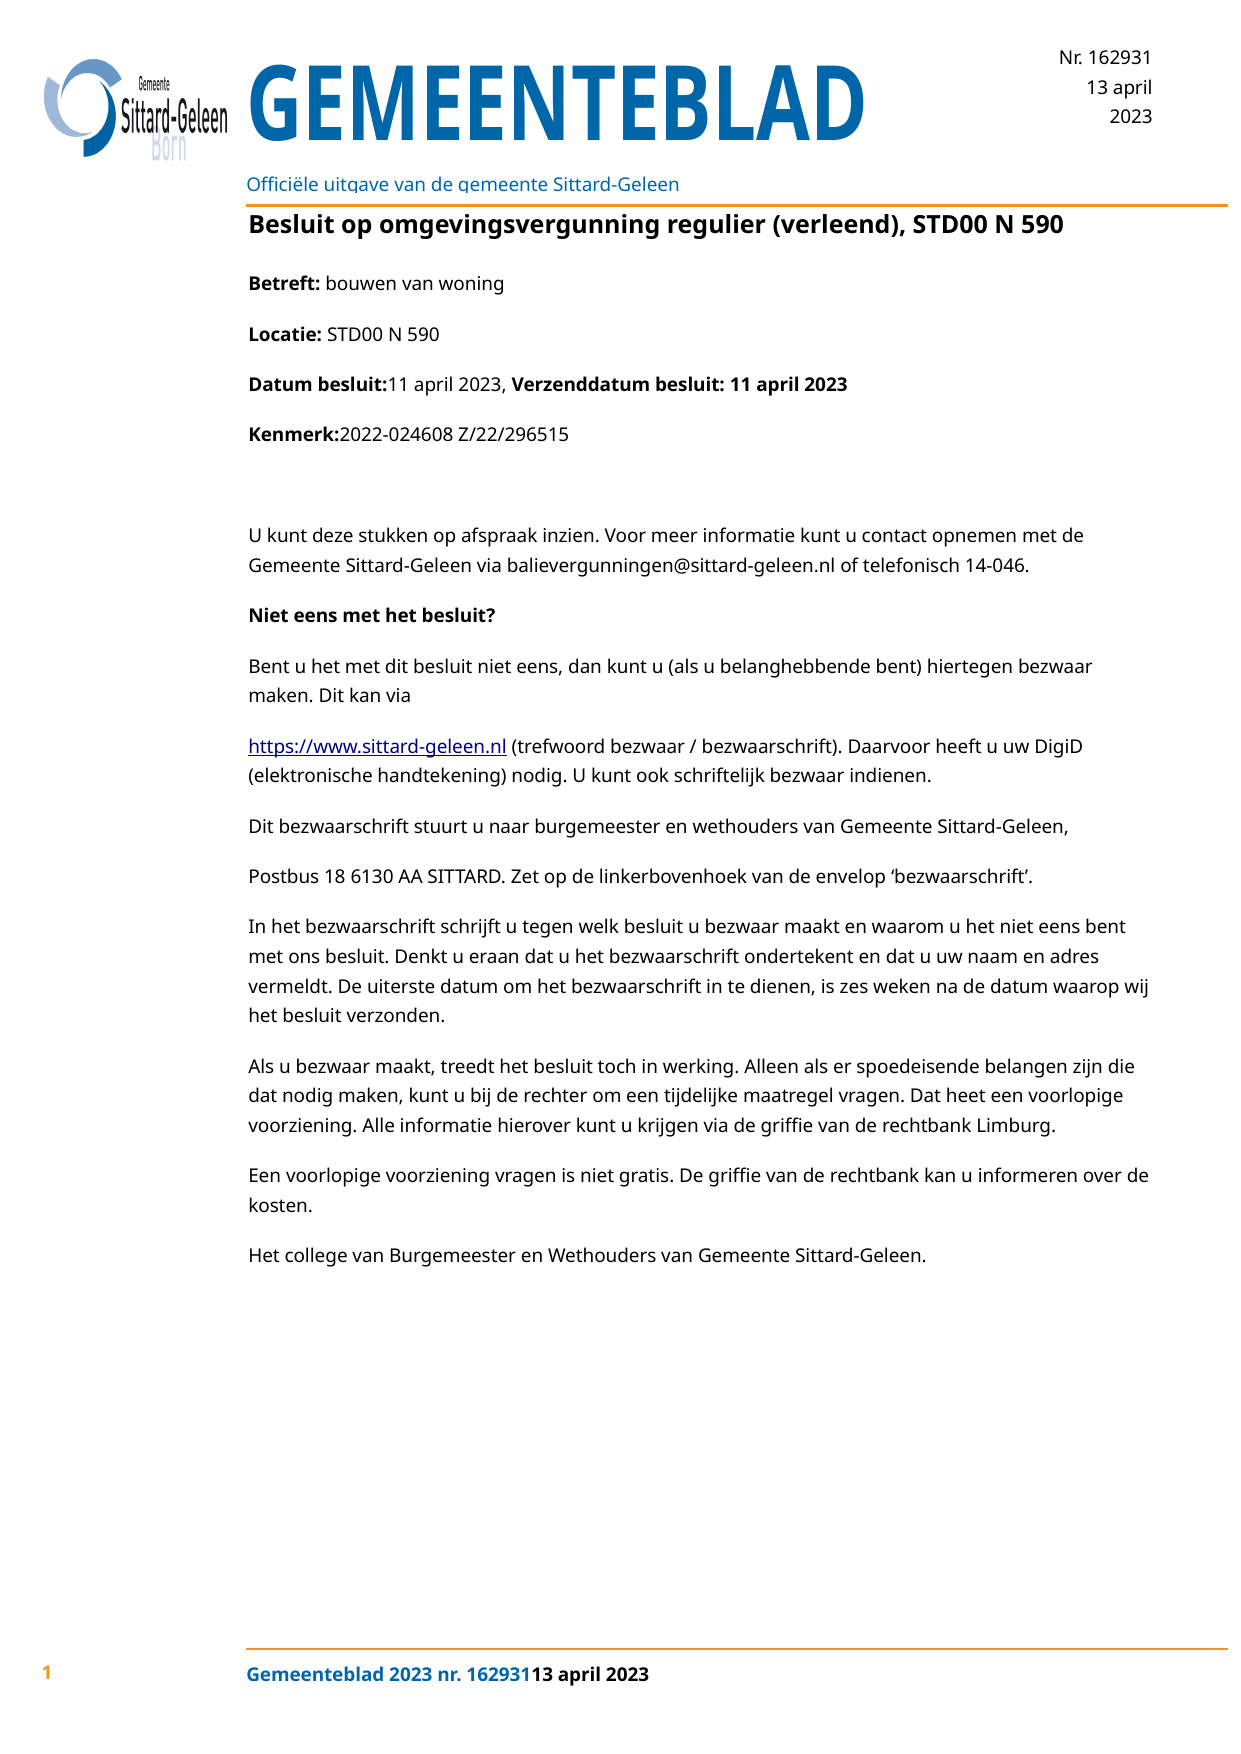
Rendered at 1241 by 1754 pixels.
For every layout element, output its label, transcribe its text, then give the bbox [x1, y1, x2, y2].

text Locatie: STD00 N 590 [248, 321, 1152, 346]
text https://www.sittard-geleen.nl (trefwoord bezwaar / bezwaarschrift). Daarvoor heeft u uw DigiD (elektronische handtekening) nodig. U kunt ook schriftelijk bezwaar indienen. [248, 733, 1152, 788]
text Een voorlopige voorziening vragen is niet gratis. De griffie van de rechtbank kan u informeren over de kosten. [248, 1162, 1152, 1218]
text Betreft: bouwen van woning [248, 270, 1152, 296]
text U kunt deze stukken op afspraak inzien. Voor meer informatie kunt u contact opnemen met de Gemeente Sittard-Geleen via balievergunningen@sittard-geleen.nl of telefonisch 14-046. [248, 522, 1152, 578]
text Niet eens met het besluit? [248, 602, 1152, 628]
text Besluit op omgevingsvergunning regulier (verleend), STD00 N 590 [248, 207, 1152, 241]
text Postbus 18 6130 AA SITTARD. Zet op de linkerbovenhoek van de envelop ‘bezwaarschrift’. [248, 863, 1152, 889]
text Kenmerk:2022-024608 Z/22/296515 [248, 422, 1152, 447]
text In het bezwaarschrift schrijft u tegen welk besluit u bezwaar maakt en waarom u het niet eens bent met ons besluit. Denkt u eraan dat u het bezwaarschrift ondertekent en dat u uw naam en adres vermeldt. De uiterste datum om het bezwaarschrift in te dienen, is zes weken na de datum waarop wij het besluit verzonden. [248, 914, 1152, 1028]
text Als u bezwaar maakt, treedt het besluit toch in werking. Alleen als er spoedeisende belangen zijn die dat nodig maken, kunt u bij de rechter om een tijdelijke maatregel vragen. Dat heet een voorlopige voorziening. Alle informatie hierover kunt u krijgen via de griffie van de rechtbank Limburg. [248, 1053, 1152, 1138]
text Datum besluit:11 april 2023, Verzenddatum besluit: 11 april 2023 [248, 371, 1152, 397]
text Dit bezwaarschrift stuurt u naar burgemeester en wethouders van Gemeente Sittard-Geleen, [248, 813, 1152, 838]
text Bent u het met dit besluit niet eens, dan kunt u (als u belanghebbende bent) hiertegen bezwaar maken. Dit kan via [248, 653, 1152, 708]
text Het college van Burgemeester en Wethouders van Gemeente Sittard-Geleen. [248, 1242, 1152, 1268]
picture [41, 47, 231, 172]
